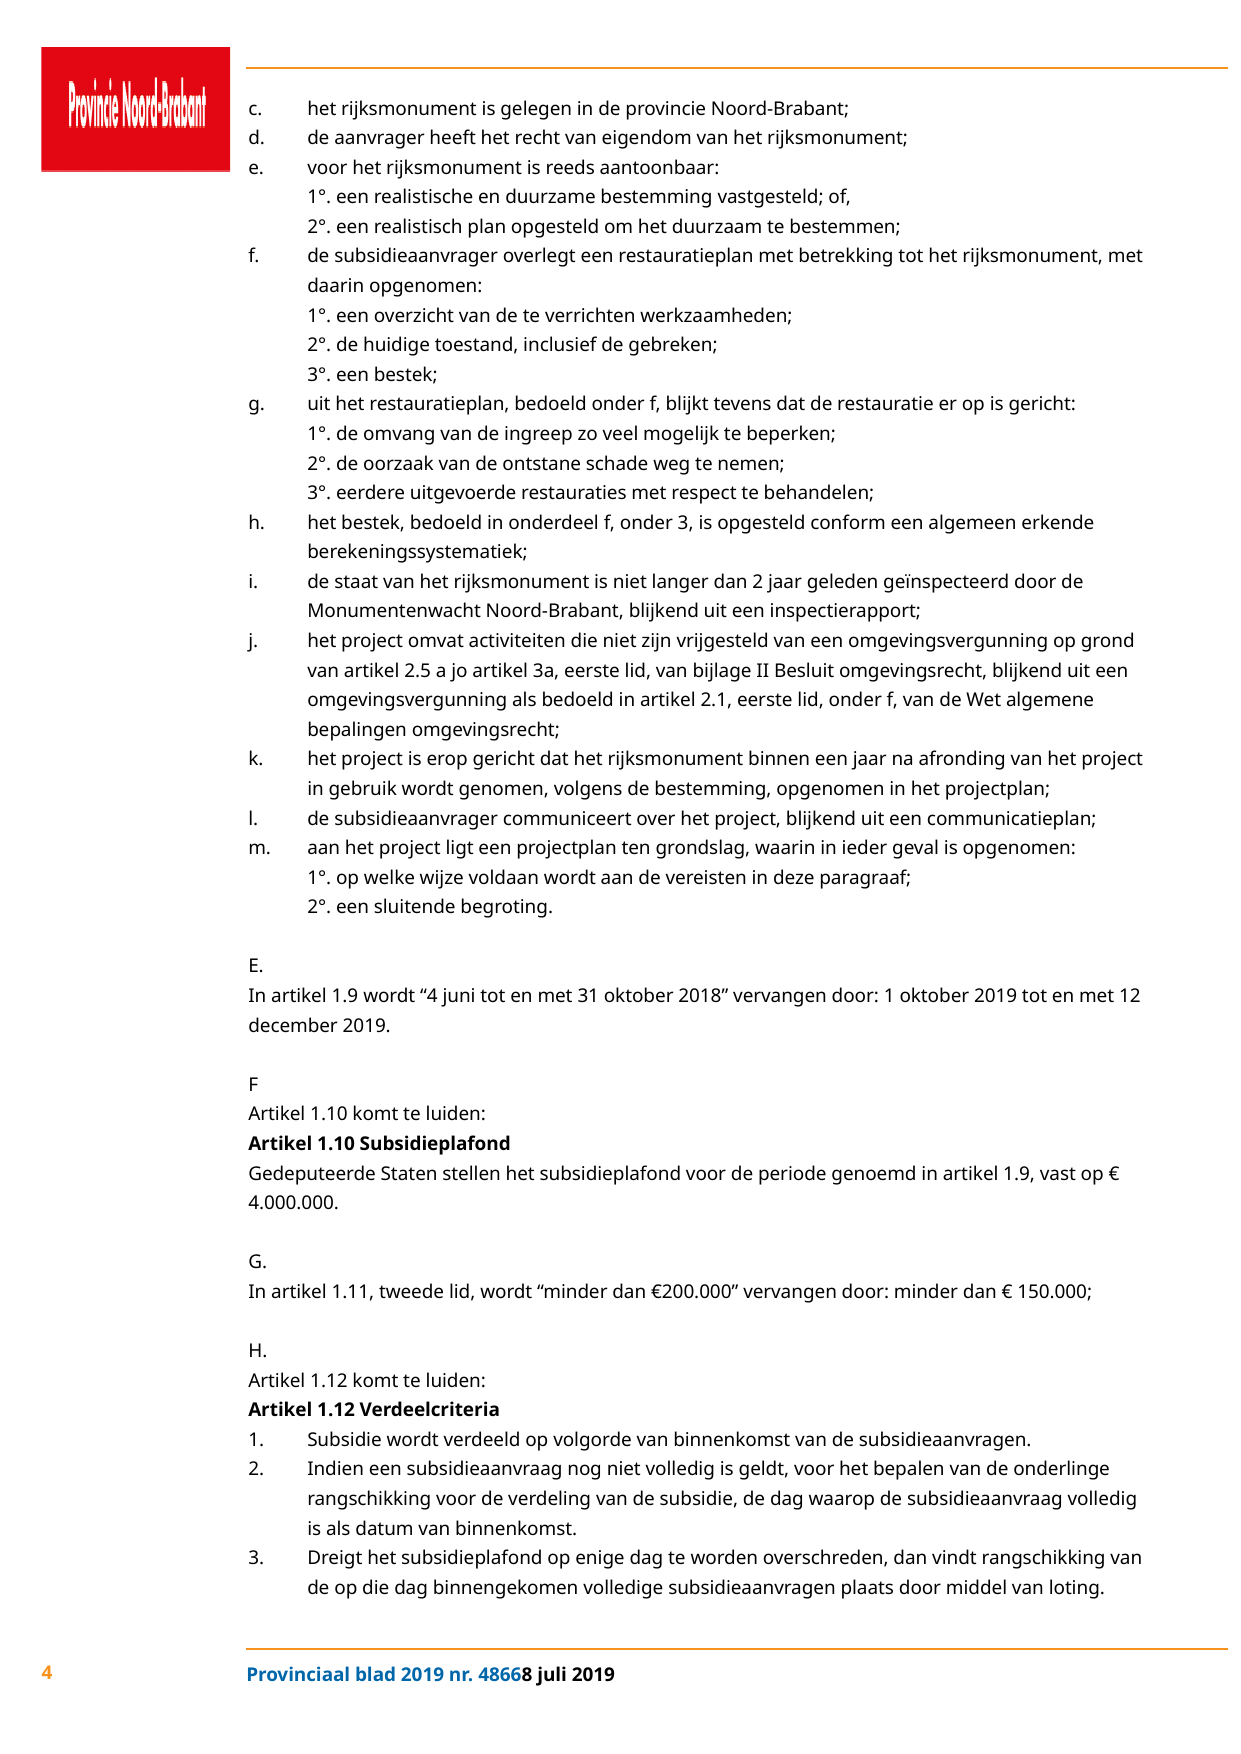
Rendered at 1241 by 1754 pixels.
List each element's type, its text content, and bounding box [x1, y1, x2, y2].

list 1°. op welke wijze voldaan wordt aan de vereisten in deze paragraaf; [248, 864, 1152, 890]
list het project is erop gericht dat het rijksmonument binnen een jaar na afronding van het project in gebruik wordt genomen, volgens de bestemming, opgenomen in het projectplan; [248, 746, 1152, 801]
text H. [248, 1337, 1152, 1363]
text Artikel 1.10 komt te luiden: [248, 1101, 1152, 1126]
list de subsidieaanvrager communiceert over het project, blijkend uit een communicatieplan; [248, 805, 1152, 831]
list Dreigt het subsidieplafond op enige dag te worden overschreden, dan vindt rangschikking van de op die dag binnengekomen volledige subsidieaanvragen plaats door middel van loting. [248, 1544, 1152, 1600]
list 2°. een realistisch plan opgesteld om het duurzaam te bestemmen; [248, 213, 1152, 239]
text In artikel 1.9 wordt “4 juni tot en met 31 oktober 2018” vervangen door: 1 oktober 2019 tot en met 12 december 2019. [248, 982, 1152, 1038]
list 2°. een sluitende begroting. [248, 893, 1152, 919]
list 1°. een overzicht van de te verrichten werkzaamheden; [248, 302, 1152, 328]
list de staat van het rijksmonument is niet langer dan 2 jaar geleden geïnspecteerd door de Monumentenwacht Noord-Brabant, blijkend uit een inspectierapport; [248, 568, 1152, 623]
list 1°. de omvang van de ingreep zo veel mogelijk te beperken; [248, 420, 1152, 446]
list 1°. een realistische en duurzame bestemming vastgesteld; of, [248, 183, 1152, 209]
list 3°. eerdere uitgevoerde restauraties met respect te behandelen; [248, 479, 1152, 505]
list het rijksmonument is gelegen in de provincie Noord-Brabant; [248, 95, 1152, 121]
picture [41, 47, 231, 172]
list 3°. een bestek; [248, 361, 1152, 387]
list aan het project ligt een projectplan ten grondslag, waarin in ieder geval is opgenomen: [248, 834, 1152, 860]
text In artikel 1.11, tweede lid, wordt “minder dan €200.000” vervangen door: minder dan € 150.000; [248, 1278, 1152, 1304]
list Indien een subsidieaanvraag nog niet volledig is geldt, voor het bepalen van de onderlinge rangschikking voor de verdeling van de subsidie, de dag waarop de subsidieaanvraag volledig is als datum van binnenkomst. [248, 1456, 1152, 1541]
list 2°. de oorzaak van de ontstane schade weg te nemen; [248, 450, 1152, 476]
list 2°. de huidige toestand, inclusief de gebreken; [248, 331, 1152, 357]
text Artikel 1.10 Subsidieplafond [248, 1130, 1152, 1156]
list het project omvat activiteiten die niet zijn vrijgesteld van een omgevingsvergunning op grond van artikel 2.5 a jo artikel 3a, eerste lid, van bijlage II Besluit omgevingsrecht, blijkend uit een omgevingsvergunning als bedoeld in artikel 2.1, eerste lid, onder f, van de Wet algemene bepalingen omgevingsrecht; [248, 627, 1152, 742]
text E. [248, 953, 1152, 978]
text Gedeputeerde Staten stellen het subsidieplafond voor de periode genoemd in artikel 1.9, vast op € 4.000.000. [248, 1160, 1152, 1215]
list het bestek, bedoeld in onderdeel f, onder 3, is opgesteld conform een algemeen erkende berekeningssystematiek; [248, 509, 1152, 564]
list uit het restauratieplan, bedoeld onder f, blijkt tevens dat de restauratie er op is gericht: [248, 391, 1152, 416]
text G. [248, 1248, 1152, 1274]
list voor het rijksmonument is reeds aantoonbaar: [248, 154, 1152, 180]
text Artikel 1.12 Verdeelcriteria [248, 1396, 1152, 1422]
list de subsidieaanvrager overlegt een restauratieplan met betrekking tot het rijksmonument, met daarin opgenomen: [248, 243, 1152, 298]
list de aanvrager heeft het recht van eigendom van het rijksmonument; [248, 124, 1152, 150]
list Subsidie wordt verdeeld op volgorde van binnenkomst van de subsidieaanvragen. [248, 1426, 1152, 1452]
text F [248, 1071, 1152, 1097]
text Artikel 1.12 komt te luiden: [248, 1367, 1152, 1393]
